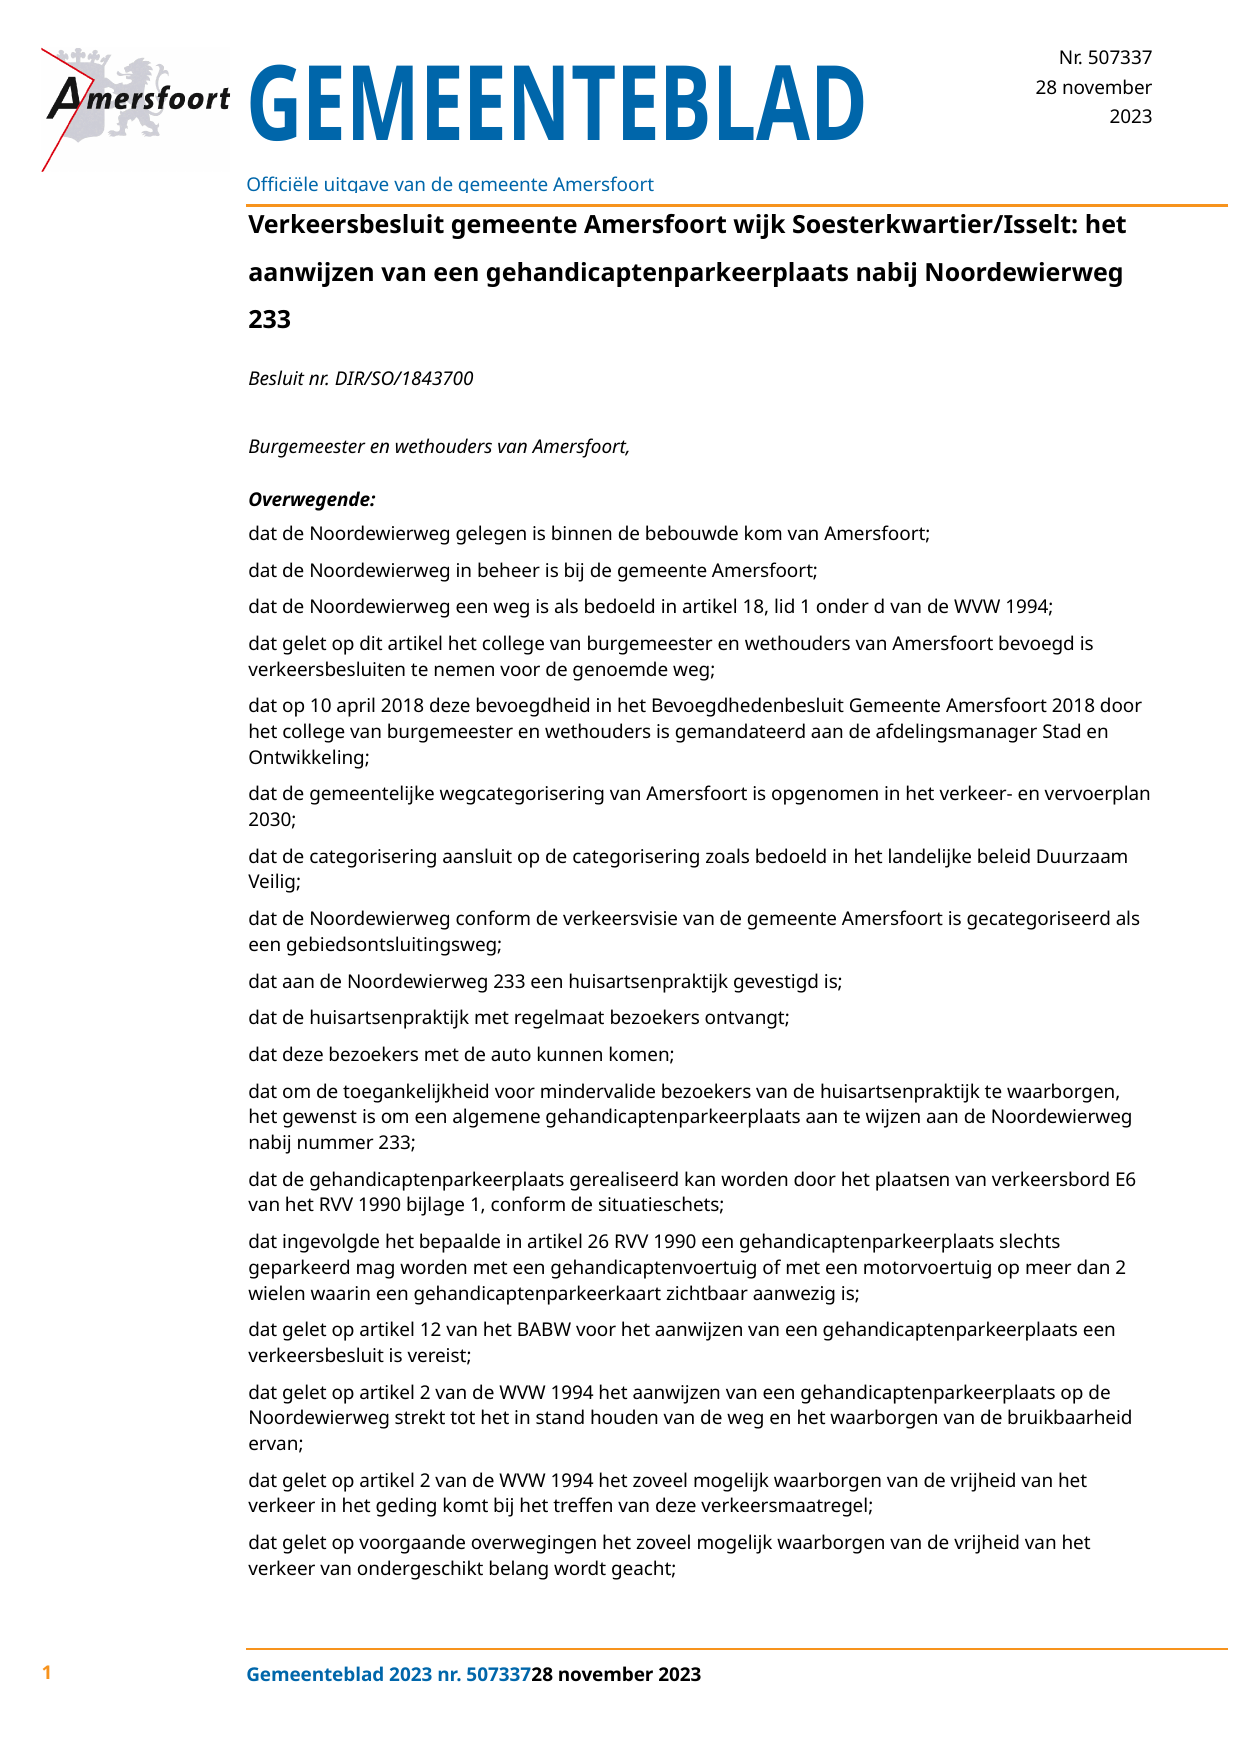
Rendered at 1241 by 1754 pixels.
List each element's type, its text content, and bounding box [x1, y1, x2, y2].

text dat gelet op artikel 2 van de WVW 1994 het aanwijzen van een gehandicaptenparkeerplaats op de Noordewierweg strekt tot het in stand houden van de weg en het waarborgen van de bruikbaarheid ervan; [248, 1379, 1152, 1456]
text dat de Noordewierweg conform de verkeersvisie van de gemeente Amersfoort is gecategoriseerd als een gebiedsontsluitingsweg; [248, 905, 1152, 957]
text dat gelet op artikel 2 van de WVW 1994 het zoveel mogelijk waarborgen van de vrijheid van het verkeer in het geding komt bij het treffen van deze verkeersmaatregel; [248, 1467, 1152, 1518]
text dat deze bezoekers met de auto kunnen komen; [248, 1041, 1152, 1067]
text Burgemeester en wethouders van Amersfoort, [248, 433, 1152, 459]
text Verkeersbesluit gemeente Amersfoort wijk Soesterkwartier/Isselt: het aanwijzen van een gehandicaptenparkeerplaats nabij Noordewierweg 233 [248, 207, 1152, 336]
text dat gelet op artikel 12 van het BABW voor het aanwijzen van een gehandicaptenparkeerplaats een verkeersbesluit is vereist; [248, 1316, 1152, 1368]
text Besluit nr. DIR/SO/1843700 [248, 366, 1152, 391]
text dat gelet op dit artikel het college van burgemeester en wethouders van Amersfoort bevoegd is verkeersbesluiten te nemen voor de genoemde weg; [248, 630, 1152, 682]
text dat de huisartsenpraktijk met regelmaat bezoekers ontvangt; [248, 1004, 1152, 1030]
text dat op 10 april 2018 deze bevoegdheid in het Bevoegdhedenbesluit Gemeente Amersfoort 2018 door het college van burgemeester en wethouders is gemandateerd aan de afdelingsmanager Stad en Ontwikkeling; [248, 692, 1152, 770]
text dat om de toegankelijkheid voor mindervalide bezoekers van de huisartsenpraktijk te waarborgen, het gewenst is om een algemene gehandicaptenparkeerplaats aan te wijzen aan de Noordewierweg nabij nummer 233; [248, 1078, 1152, 1155]
picture [41, 47, 231, 172]
text dat gelet op voorgaande overwegingen het zoveel mogelijk waarborgen van de vrijheid van het verkeer van ondergeschikt belang wordt geacht; [248, 1529, 1152, 1581]
text dat de categorisering aansluit op de categorisering zoals bedoeld in het landelijke beleid Duurzaam Veilig; [248, 843, 1152, 894]
text dat de gemeentelijke wegcategorisering van Amersfoort is opgenomen in het verkeer- en vervoerplan 2030; [248, 781, 1152, 832]
text dat de Noordewierweg in beheer is bij de gemeente Amersfoort; [248, 557, 1152, 582]
text dat de gehandicaptenparkeerplaats gerealiseerd kan worden door het plaatsen van verkeersbord E6 van het RVV 1990 bijlage 1, conform de situatieschets; [248, 1166, 1152, 1217]
text dat de Noordewierweg een weg is als bedoeld in artikel 18, lid 1 onder d van de WVW 1994; [248, 593, 1152, 619]
text dat aan de Noordewierweg 233 een huisartsenpraktijk gevestigd is; [248, 968, 1152, 993]
text dat ingevolgde het bepaalde in artikel 26 RVV 1990 een gehandicaptenparkeerplaats slechts geparkeerd mag worden met een gehandicaptenvoertuig of met een motorvoertuig op meer dan 2 wielen waarin een gehandicaptenparkeerkaart zichtbaar aanwezig is; [248, 1228, 1152, 1306]
text dat de Noordewierweg gelegen is binnen de bebouwde kom van Amersfoort; [248, 520, 1152, 546]
text Overwegende: [248, 486, 1152, 512]
